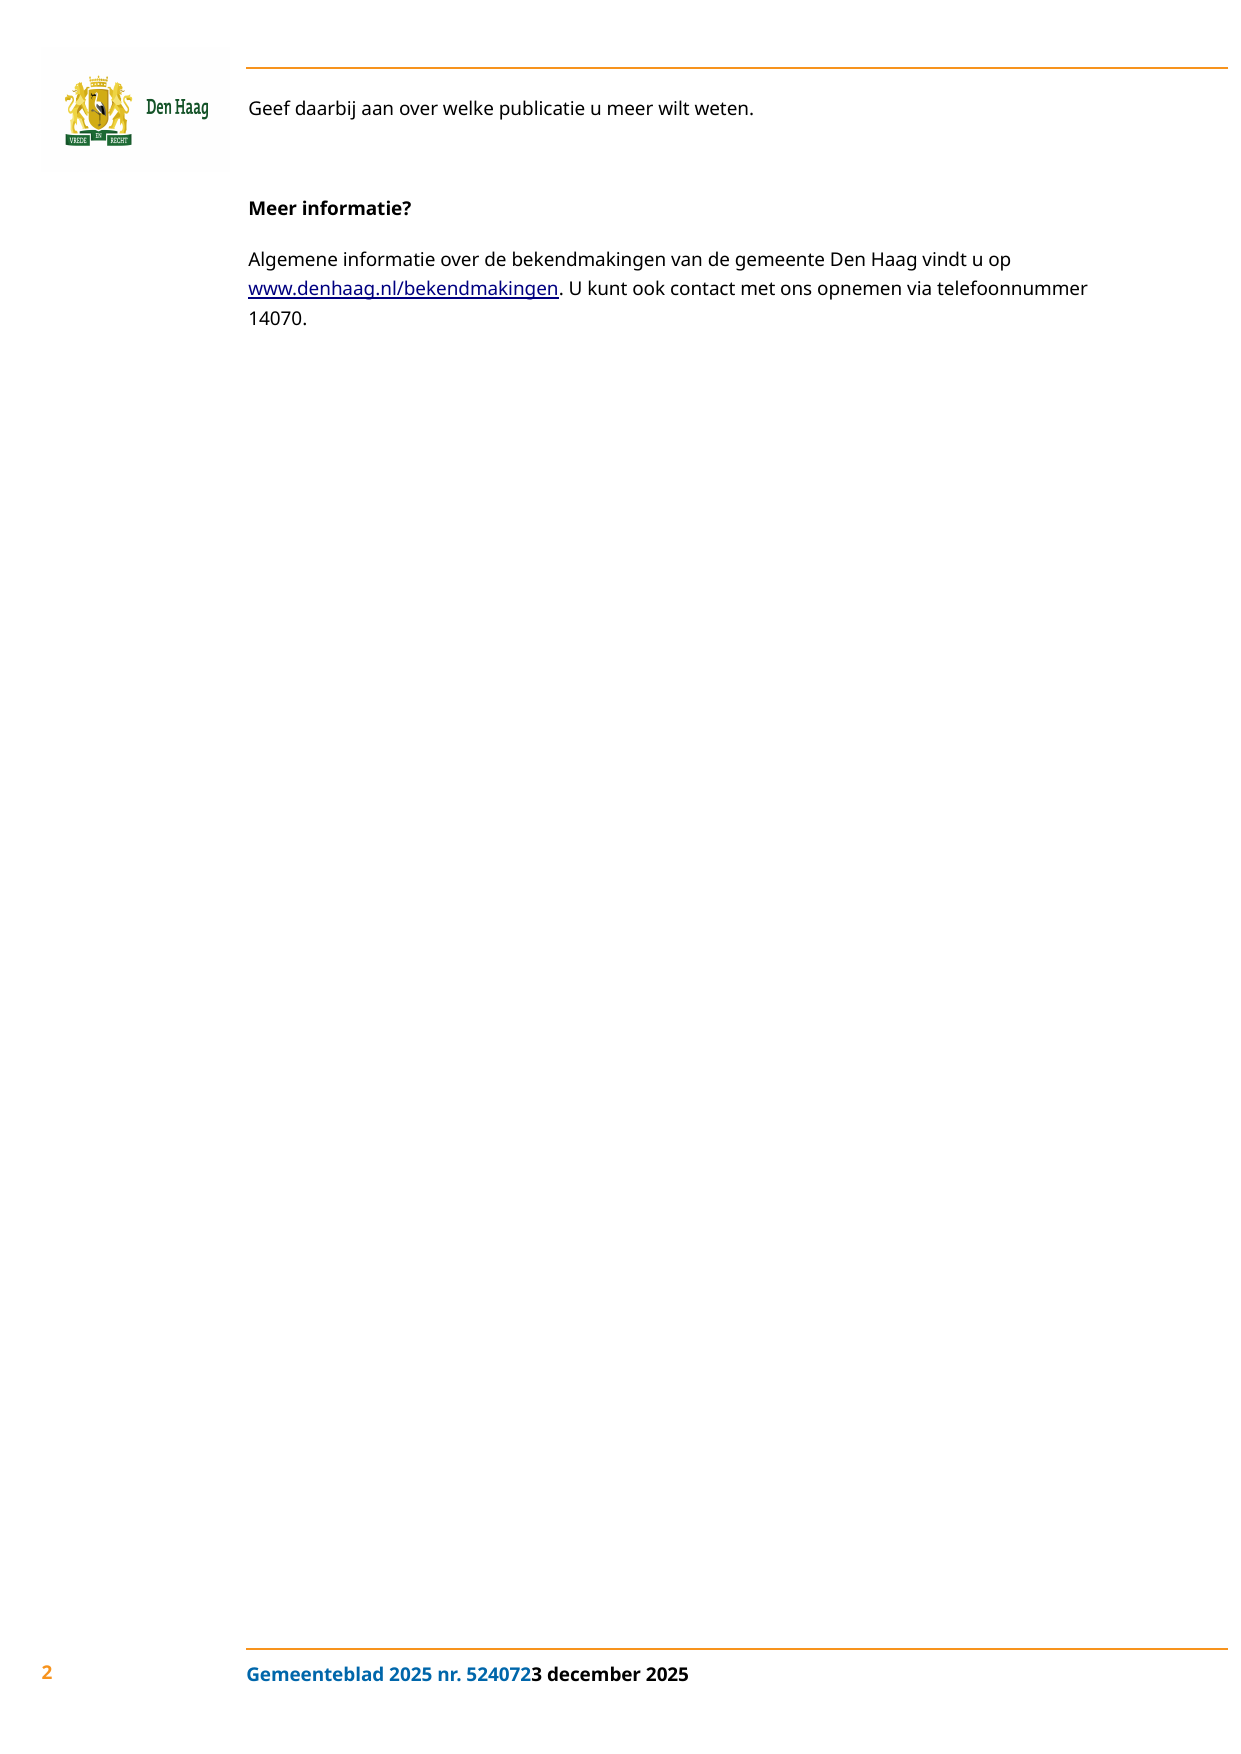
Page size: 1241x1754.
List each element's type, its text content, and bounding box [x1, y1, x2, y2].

text Meer informatie? [248, 196, 1152, 221]
picture [41, 47, 231, 172]
text Algemene informatie over de bekendmakingen van de gemeente Den Haag vindt u op www.denhaag.nl/bekendmakingen. U kunt ook contact met ons opnemen via telefoonnummer 14070. [248, 246, 1152, 331]
text Geef daarbij aan over welke publicatie u meer wilt weten. [248, 95, 1152, 121]
